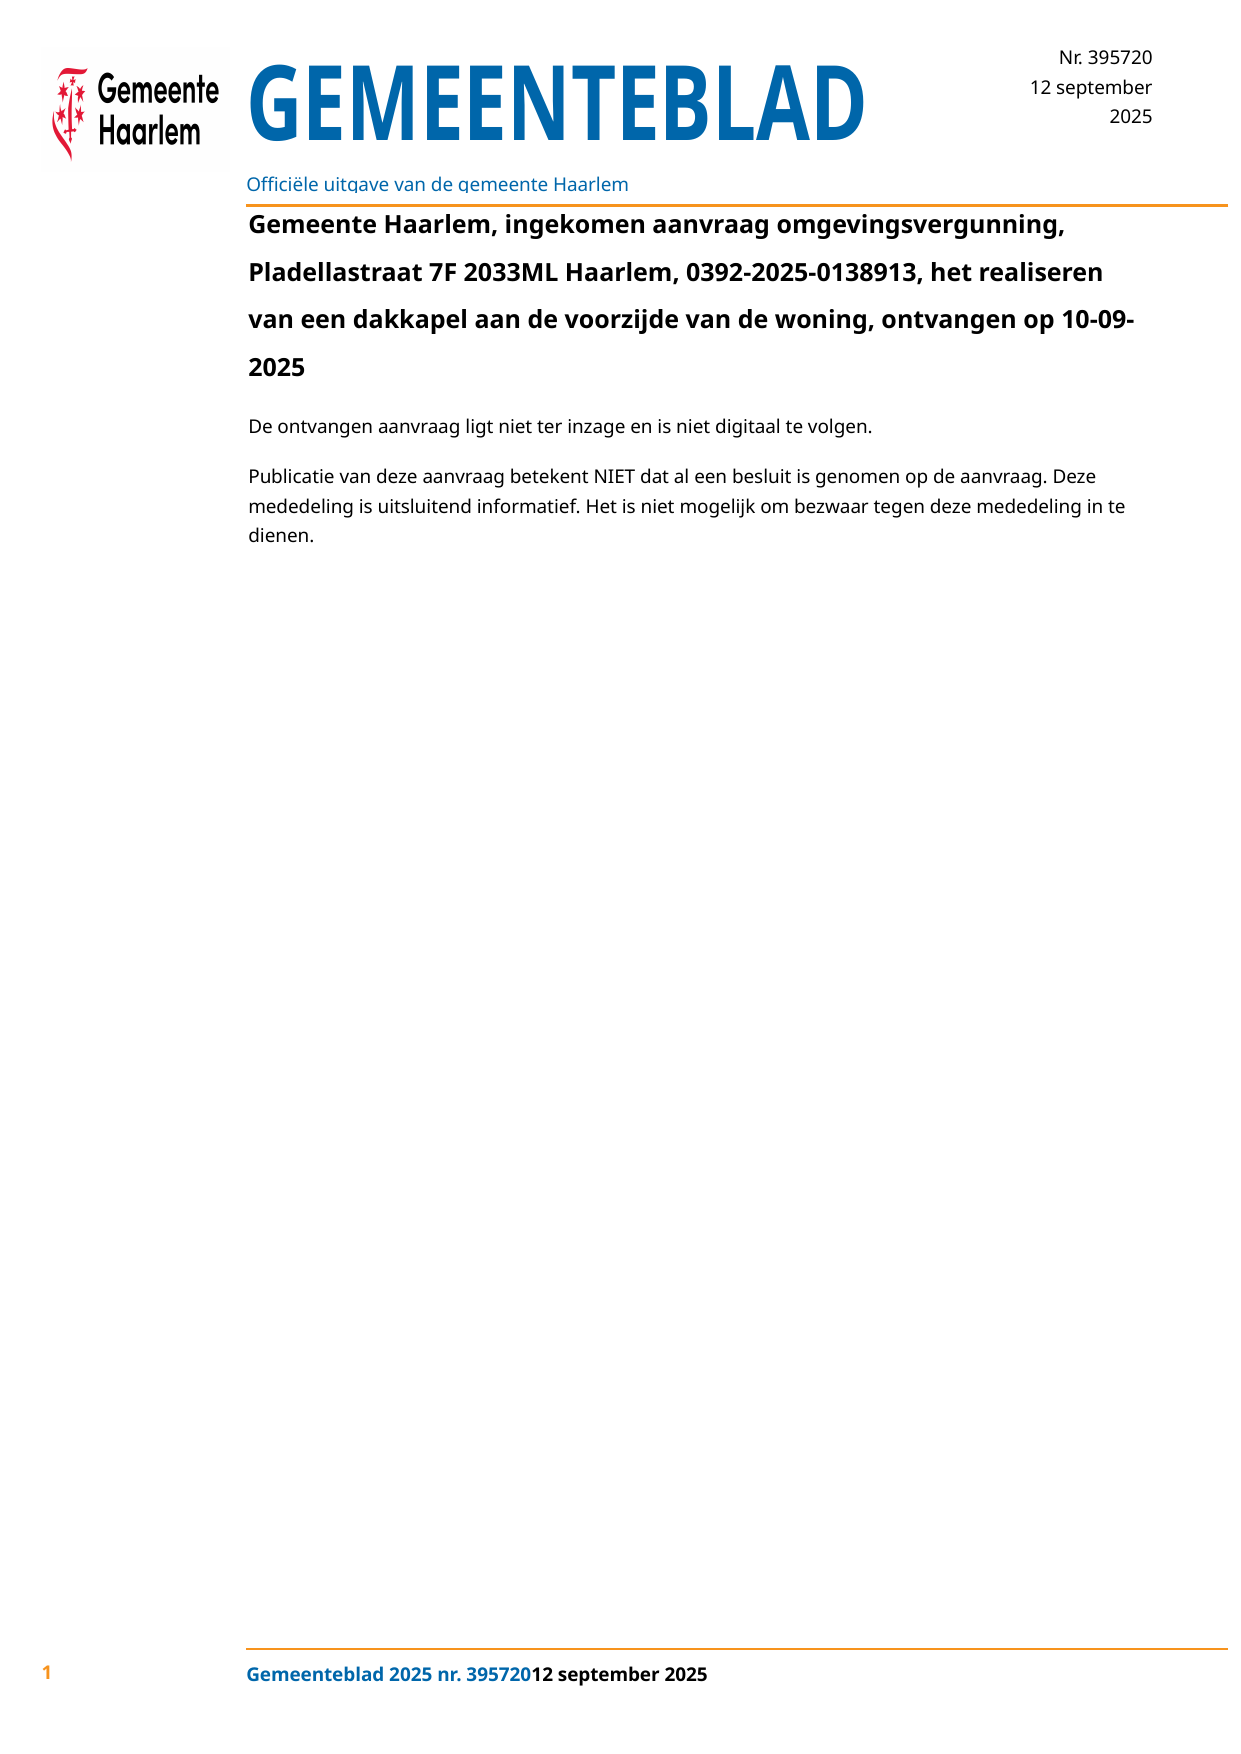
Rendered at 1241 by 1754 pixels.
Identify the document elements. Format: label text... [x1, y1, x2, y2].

text Publicatie van deze aanvraag betekent NIET dat al een besluit is genomen op de aanvraag. Deze mededeling is uitsluitend informatief. Het is niet mogelijk om bezwaar tegen deze mededeling in te dienen. [248, 463, 1152, 548]
picture [41, 47, 231, 172]
text Gemeente Haarlem, ingekomen aanvraag omgevingsvergunning, Pladellastraat 7F 2033ML Haarlem, 0392-2025-0138913, het realiseren van een dakkapel aan de voorzijde van de woning, ontvangen op 10-09-2025 [248, 207, 1152, 384]
text De ontvangen aanvraag ligt niet ter inzage en is niet digitaal te volgen. [248, 413, 1152, 439]
